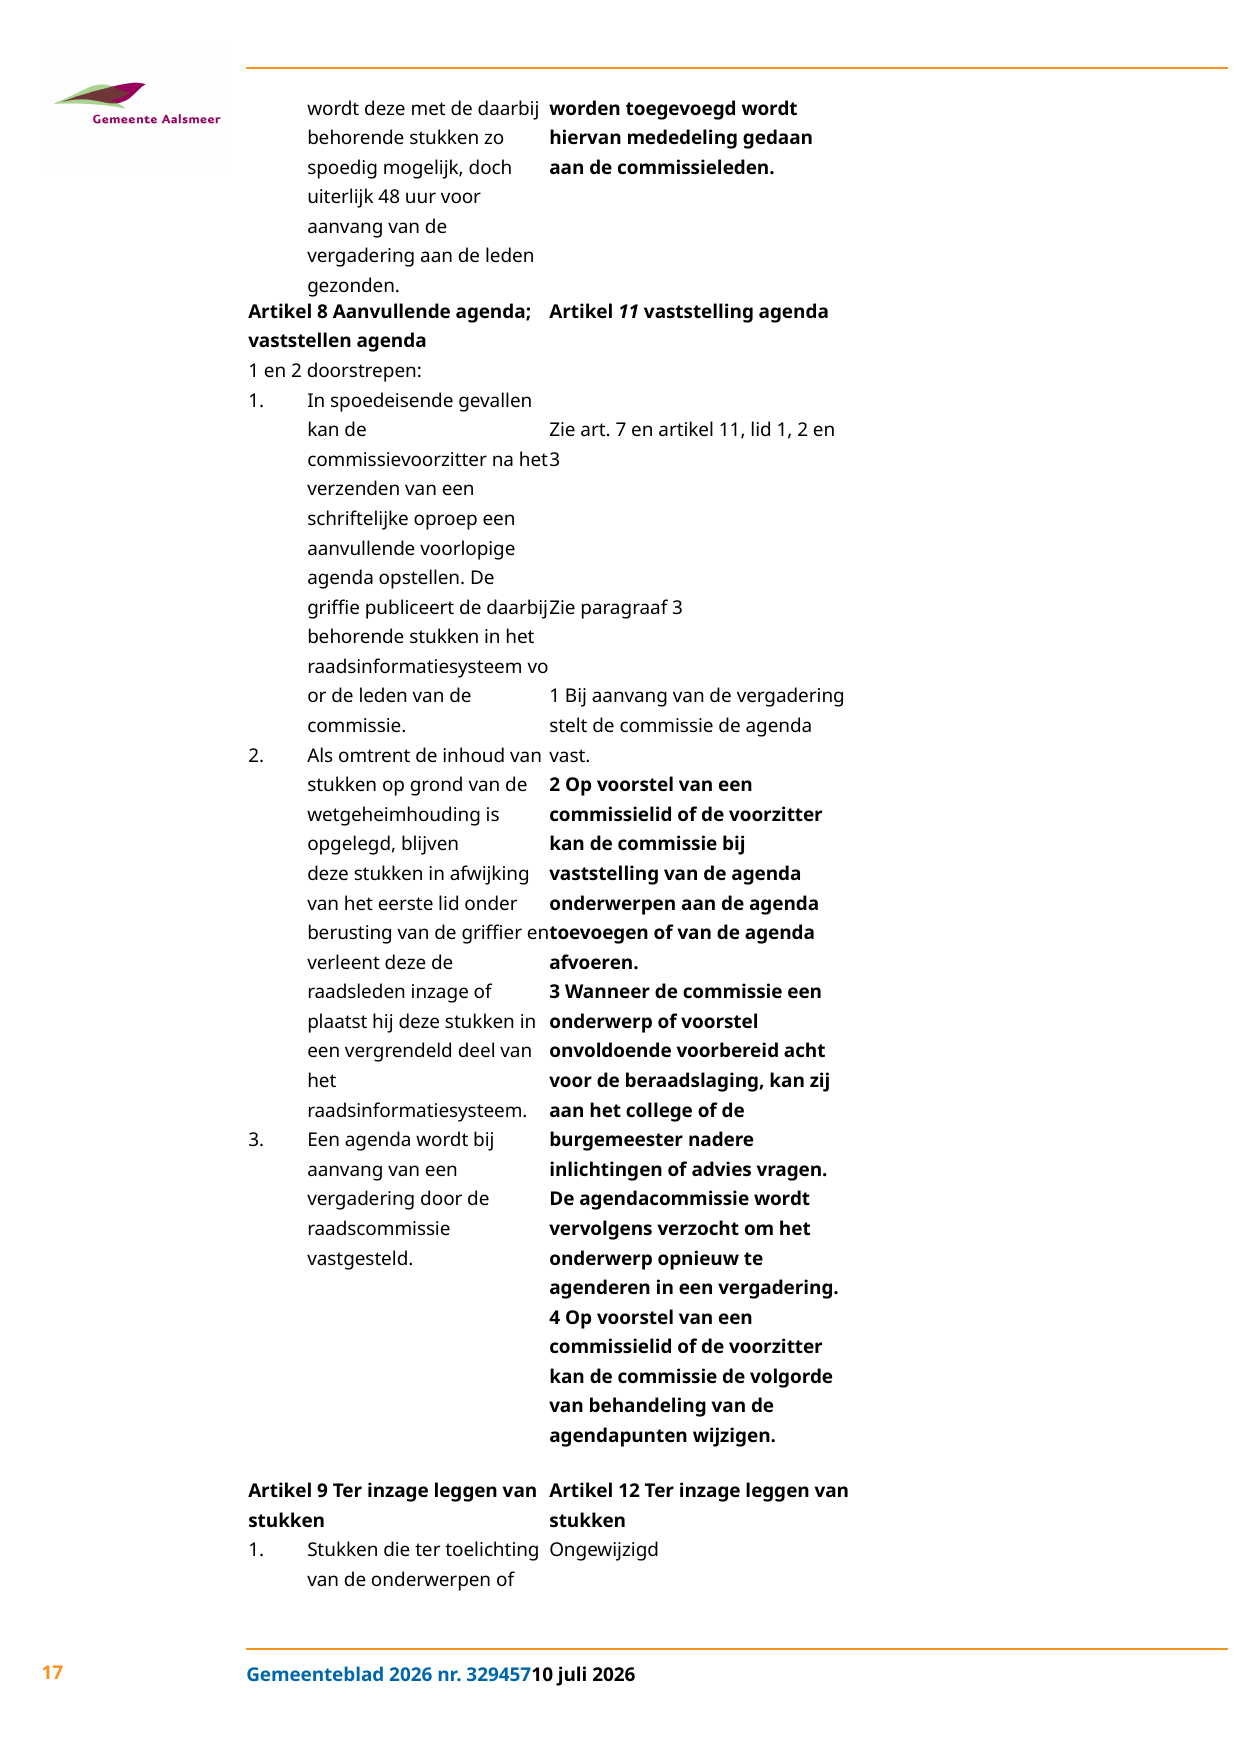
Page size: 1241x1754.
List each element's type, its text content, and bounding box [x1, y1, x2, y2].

table_cell wordt deze met de daarbij behorende stukken zo spoedig mogelijk, doch uiterlijk 48 uur voor aanvang van de vergadering aan de leden gezonden. [248, 95, 549, 298]
table_cell Artikel 11 vaststelling agenda Zie art. 7 en artikel 11, lid 1, 2 en 3 Zie paragraaf 3 1 Bij aanvang van de vergadering stelt de commissie de agenda vast. 2 Op voorstel van een commissielid of de voorzitter kan de commissie bij vaststelling van de agenda onderwerpen aan de agenda toevoegen of van de agenda afvoeren. 3 Wanneer de commissie een onderwerp of voorstel onvoldoende voorbereid acht voor de beraadslaging, kan zij aan het college of de burgemeester nadere inlichtingen of advies vragen. De agendacommissie wordt vervolgens verzocht om het onderwerp opnieuw te agenderen in een vergadering. 4 Op voorstel van een commissielid of de voorzitter kan de commissie de volgorde van behandeling van de agendapunten wijzigen. [549, 298, 850, 1477]
table_cell [850, 95, 1152, 298]
table_cell Artikel 12 Ter inzage leggen van stukken Ongewijzigd [549, 1478, 850, 1592]
table_cell Artikel 8 Aanvullende agenda; vaststellen agenda 1 en 2 doorstrepen: In spoedeisende gevallen kan de commissievoorzitter na het verzenden van een schriftelijke oproep een aanvullende voorlopige agenda opstellen. De griffie publiceert de daarbij behorende stukken in het raadsinformatiesysteem voor de leden van de commissie. Als omtrent de inhoud van stukken op grond van de wetgeheimhouding is opgelegd, blijven deze stukken in afwijking van het eerste lid onder berusting van de griffier en verleent deze de raadsleden inzage of plaatst hij deze stukken in een vergrendeld deel van het raadsinformatiesysteem. Een agenda wordt bij aanvang van een vergadering door de raadscommissie vastgesteld. [248, 298, 549, 1477]
table_cell [850, 298, 1152, 1477]
picture [41, 47, 231, 172]
table_cell [850, 1478, 1152, 1592]
table_cell worden toegevoegd wordt hiervan mededeling gedaan aan de commissieleden. [549, 95, 850, 298]
table_cell Artikel 9 Ter inzage leggen van stukken Stukken die ter toelichting van de onderwerpen of [248, 1478, 549, 1592]
